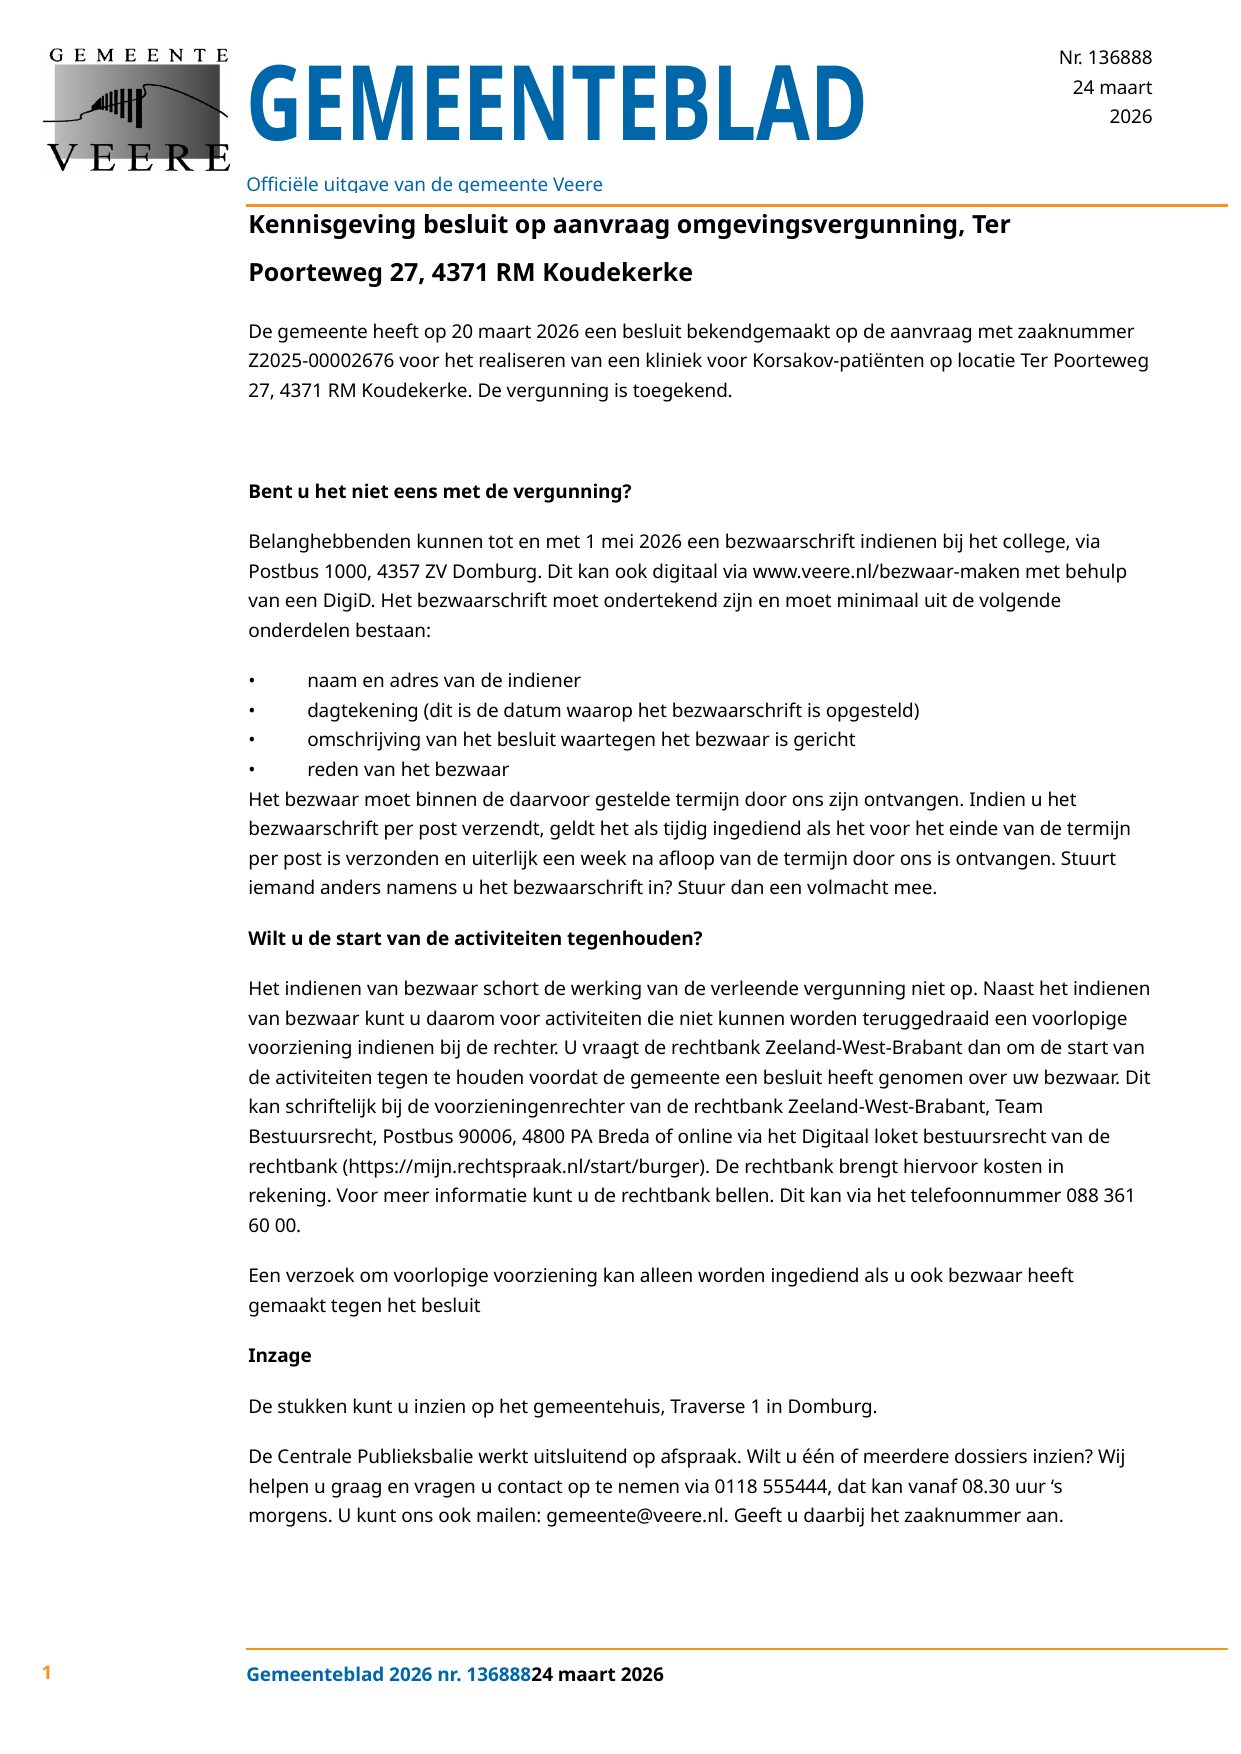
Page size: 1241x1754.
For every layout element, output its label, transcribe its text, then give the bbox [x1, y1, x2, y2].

picture [41, 47, 231, 172]
text Het bezwaar moet binnen de daarvoor gestelde termijn door ons zijn ontvangen. Indien u het bezwaarschrift per post verzendt, geldt het als tijdig ingediend als het voor het einde van de termijn per post is verzonden en uiterlijk een week na afloop van de termijn door ons is ontvangen. Stuurt iemand anders namens u het bezwaarschrift in? Stuur dan een volmacht mee. [248, 786, 1152, 900]
text Kennisgeving besluit op aanvraag omgevingsvergunning, Ter Poorteweg 27, 4371 RM Koudekerke [248, 207, 1152, 288]
text Een verzoek om voorlopige voorziening kan alleen worden ingediend als u ook bezwaar heeft gemaakt tegen het besluit [248, 1262, 1152, 1318]
list reden van het bezwaar [248, 756, 1152, 782]
text De gemeente heeft op 20 maart 2026 een besluit bekendgemaakt op de aanvraag met zaaknummer Z2025-00002676 voor het realiseren van een kliniek voor Korsakov-patiënten op locatie Ter Poorteweg 27, 4371 RM Koudekerke. De vergunning is toegekend. [248, 318, 1152, 403]
text De Centrale Publieksbalie werkt uitsluitend op afspraak. Wilt u één of meerdere dossiers inzien? Wij helpen u graag en vragen u contact op te nemen via 0118 555444, dat kan vanaf 08.30 uur ‘s morgens. U kunt ons ook mailen: gemeente@veere.nl. Geeft u daarbij het zaaknummer aan. [248, 1443, 1152, 1528]
text Wilt u de start van de activiteiten tegenhouden? [248, 925, 1152, 951]
text Belanghebbenden kunnen tot en met 1 mei 2026 een bezwaarschrift indienen bij het college, via Postbus 1000, 4357 ZV Domburg. Dit kan ook digitaal via www.veere.nl/bezwaar-maken met behulp van een DigiD. Het bezwaarschrift moet ondertekend zijn en moet minimaal uit de volgende onderdelen bestaan: [248, 528, 1152, 643]
text De stukken kunt u inzien op het gemeentehuis, Traverse 1 in Domburg. [248, 1393, 1152, 1419]
list omschrijving van het besluit waartegen het bezwaar is gericht [248, 727, 1152, 752]
text Bent u het niet eens met de vergunning? [248, 478, 1152, 504]
list dagtekening (dit is de datum waarop het bezwaarschrift is opgesteld) [248, 697, 1152, 723]
text Inzage [248, 1342, 1152, 1368]
list naam en adres van de indiener [248, 667, 1152, 693]
text Het indienen van bezwaar schort de werking van de verleende vergunning niet op. Naast het indienen van bezwaar kunt u daarom voor activiteiten die niet kunnen worden teruggedraaid een voorlopige voorziening indienen bij de rechter. U vraagt de rechtbank Zeeland-West-Brabant dan om de start van de activiteiten tegen te houden voordat de gemeente een besluit heeft genomen over uw bezwaar. Dit kan schriftelijk bij de voorzieningenrechter van de rechtbank Zeeland-West-Brabant, Team Bestuursrecht, Postbus 90006, 4800 PA Breda of online via het Digitaal loket bestuursrecht van de rechtbank (https://mijn.rechtspraak.nl/start/burger). De rechtbank brengt hiervoor kosten in rekening. Voor meer informatie kunt u de rechtbank bellen. Dit kan via het telefoonnummer 088 361 60 00. [248, 975, 1152, 1238]
